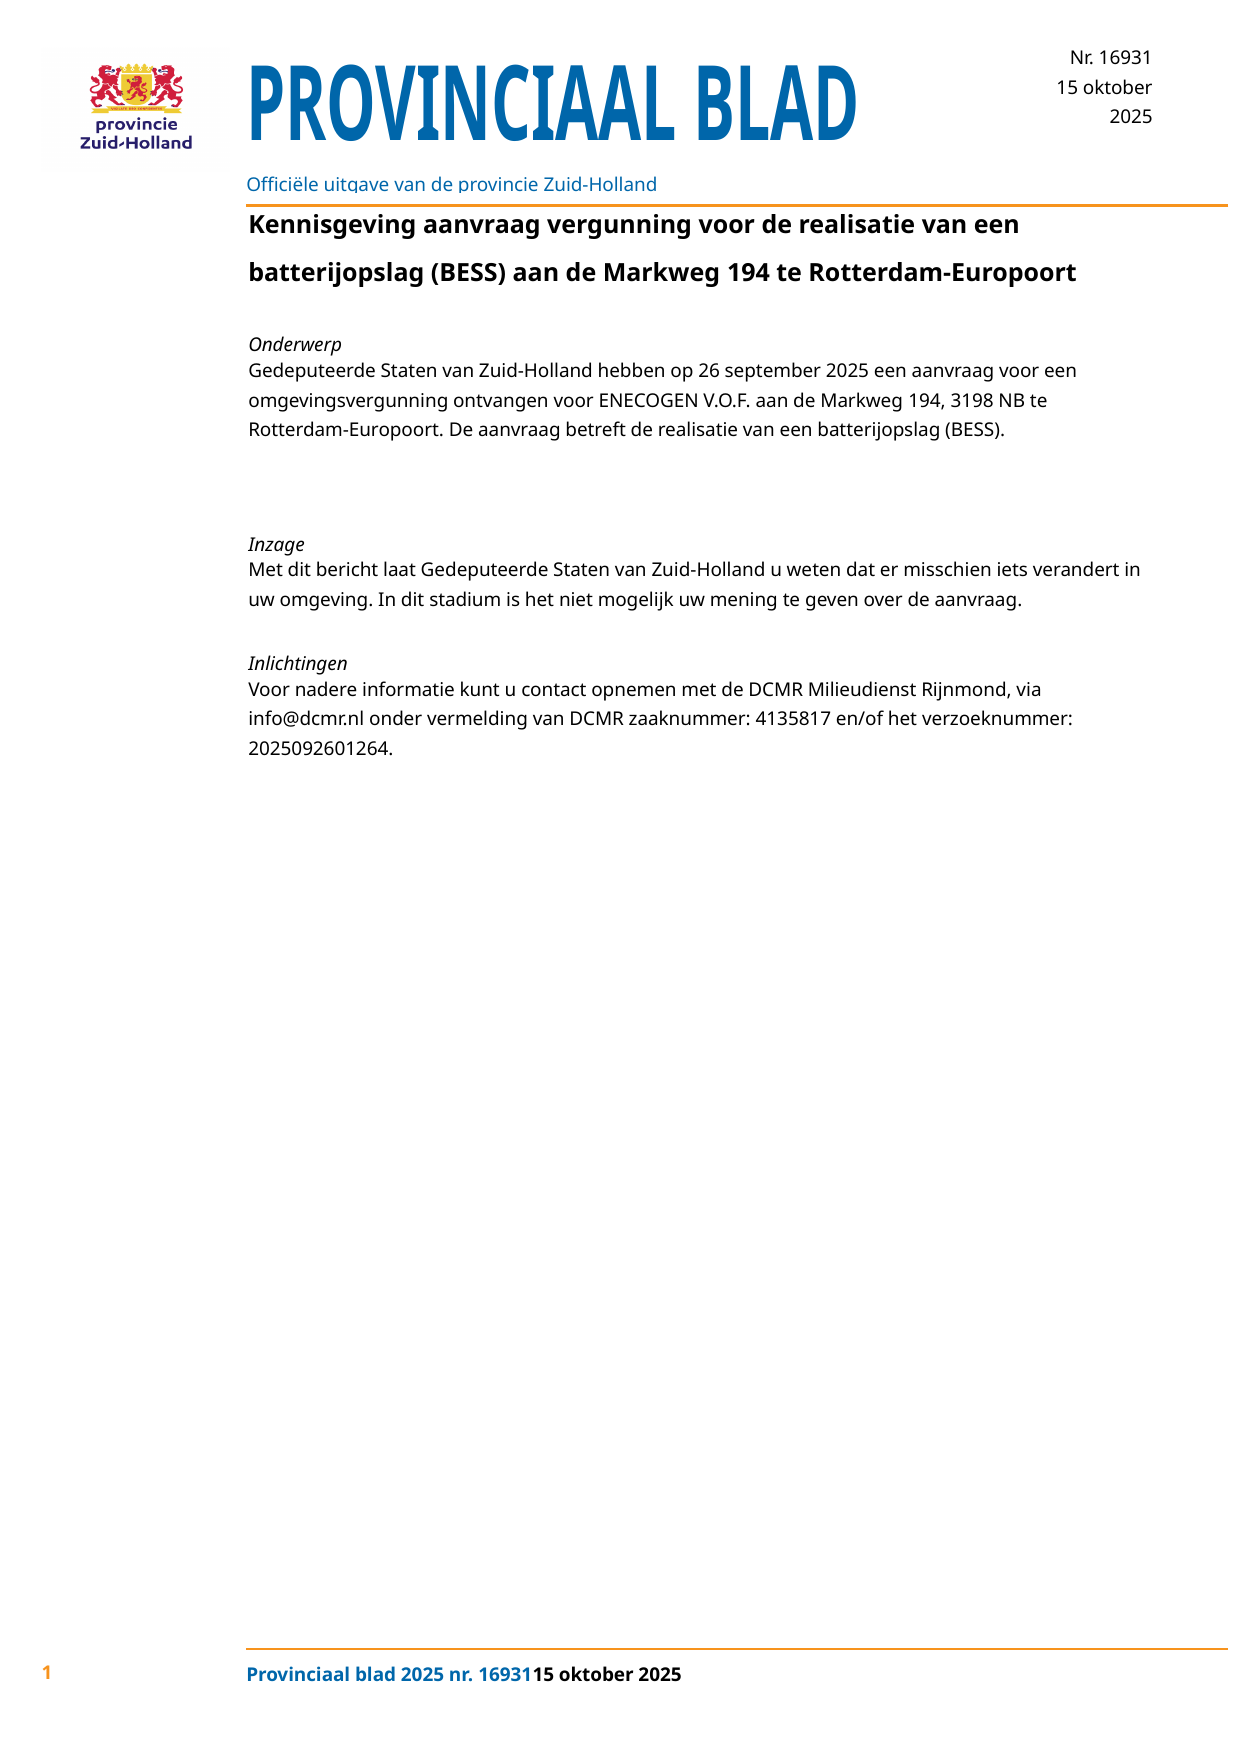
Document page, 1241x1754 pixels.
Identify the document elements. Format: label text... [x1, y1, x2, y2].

text Onderwerp [248, 331, 1152, 357]
text Inzage [248, 531, 1152, 556]
text Gedeputeerde Staten van Zuid-Holland hebben op 26 september 2025 een aanvraag voor een omgevingsvergunning ontvangen voor ENECOGEN V.O.F. aan de Markweg 194, 3198 NB te Rotterdam-Europoort. De aanvraag betreft de realisatie van een batterijopslag (BESS). [248, 357, 1152, 442]
text Kennisgeving aanvraag vergunning voor de realisatie van een batterijopslag (BESS) aan de Markweg 194 te Rotterdam-Europoort [248, 207, 1152, 288]
picture [41, 47, 231, 172]
text Voor nadere informatie kunt u contact opnemen met de DCMR Milieudienst Rijnmond, via info@dcmr.nl onder vermelding van DCMR zaaknummer: 4135817 en/of het verzoeknummer: 2025092601264. [248, 676, 1152, 761]
text Inlichtingen [248, 650, 1152, 676]
text Met dit bericht laat Gedeputeerde Staten van Zuid-Holland u weten dat er misschien iets verandert in uw omgeving. In dit stadium is het niet mogelijk uw mening te geven over de aanvraag. [248, 556, 1152, 612]
